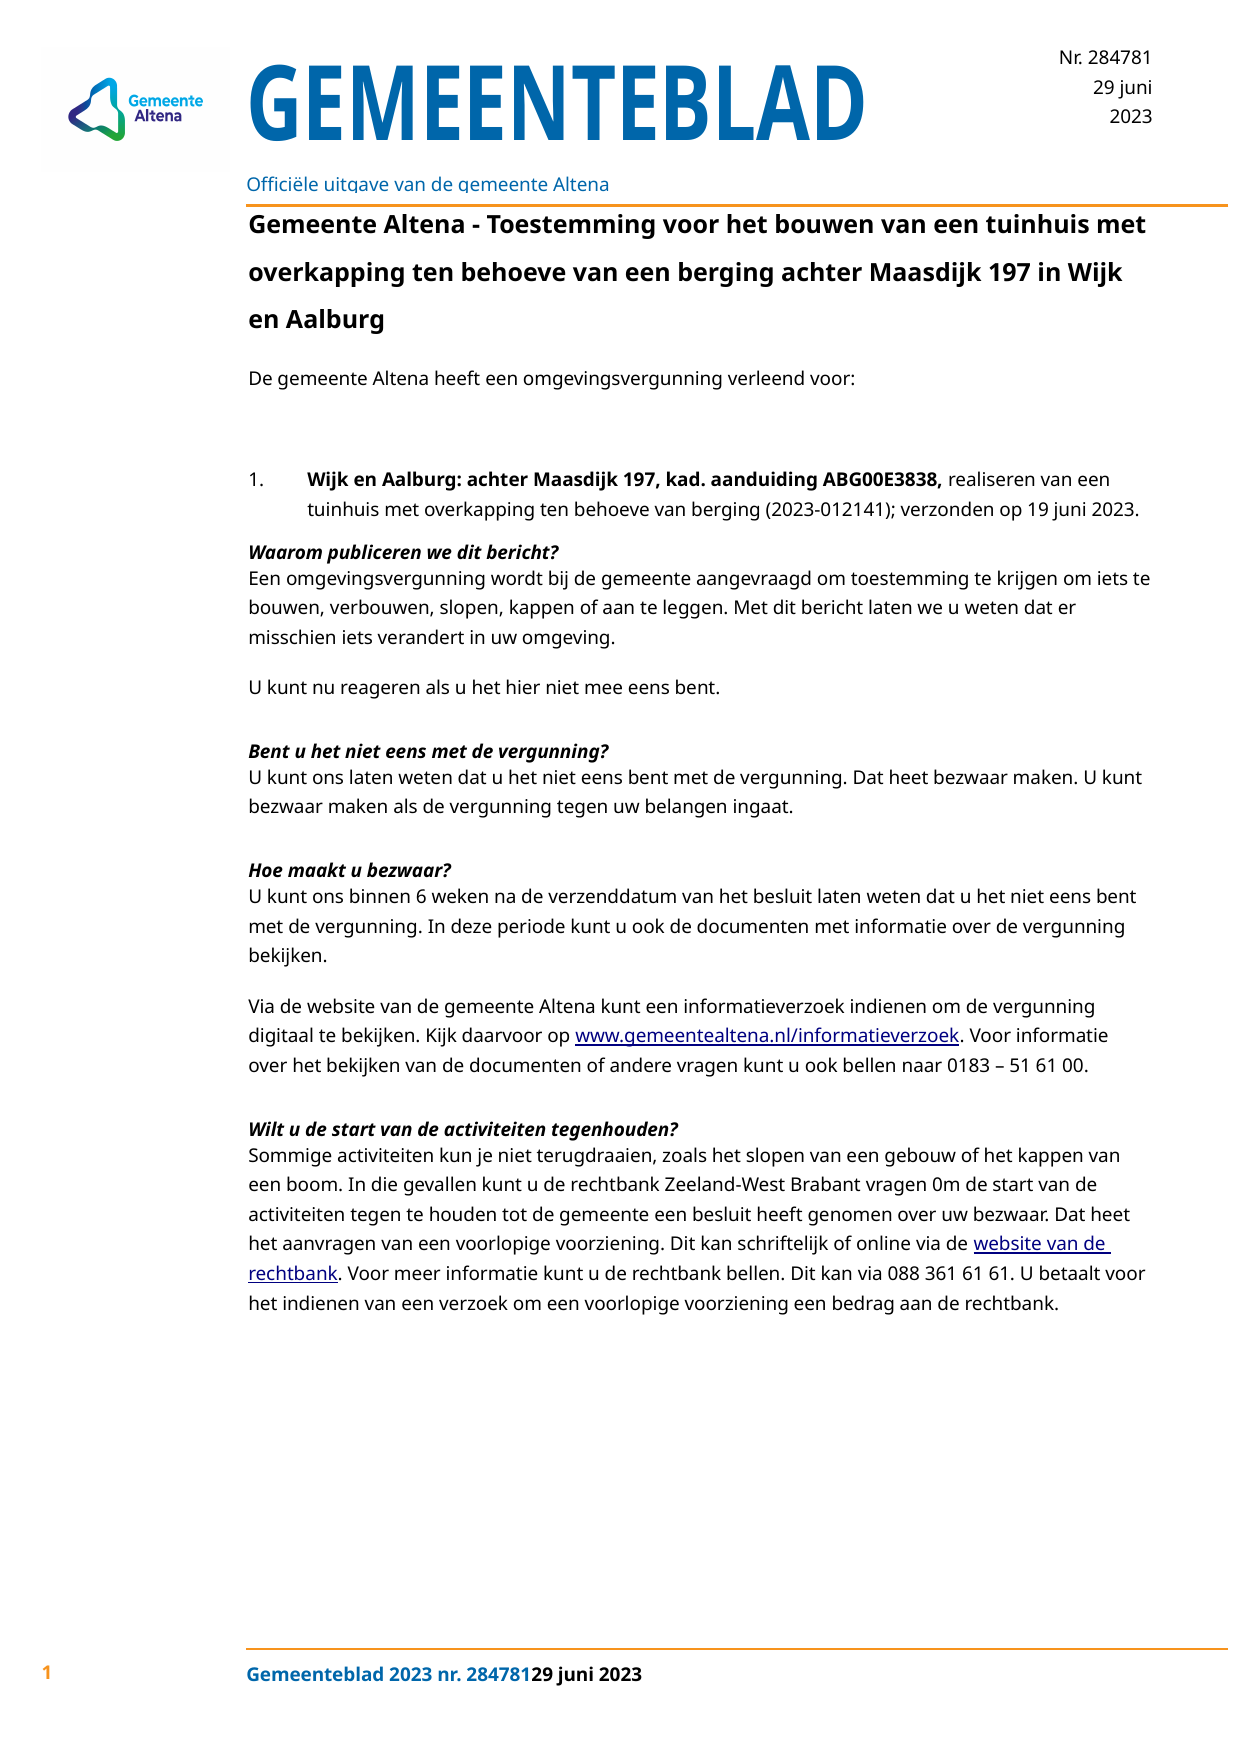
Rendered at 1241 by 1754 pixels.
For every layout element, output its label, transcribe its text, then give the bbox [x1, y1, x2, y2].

text Hoe maakt u bezwaar? [248, 858, 1152, 883]
text Gemeente Altena - Toestemming voor het bouwen van een tuinhuis met overkapping ten behoeve van een berging achter Maasdijk 197 in Wijk en Aalburg [248, 207, 1152, 336]
text Bent u het niet eens met de vergunning? [248, 738, 1152, 764]
text Een omgevingsvergunning wordt bij de gemeente aangevraagd om toestemming te krijgen om iets te bouwen, verbouwen, slopen, kappen of aan te leggen. Met dit bericht laten we u weten dat er misschien iets verandert in uw omgeving. [248, 565, 1152, 650]
picture [41, 47, 231, 172]
list Wijk en Aalburg: achter Maasdijk 197, kad. aanduiding ABG00E3838, realiseren van een tuinhuis met overkapping ten behoeve van berging (2023-012141); verzonden op 19 juni 2023. [248, 466, 1152, 522]
text U kunt nu reageren als u het hier niet mee eens bent. [248, 674, 1152, 700]
text Via de website van de gemeente Altena kunt een informatieverzoek indienen om de vergunning digitaal te bekijken. Kijk daarvoor op www.gemeentealtena.nl/informatieverzoek. Voor informatie over het bekijken van de documenten of andere vragen kunt u ook bellen naar 0183 – 51 61 00. [248, 993, 1152, 1078]
text Wilt u de start van de activiteiten tegenhouden? [248, 1116, 1152, 1142]
text Sommige activiteiten kun je niet terugdraaien, zoals het slopen van een gebouw of het kappen van een boom. In die gevallen kunt u de rechtbank Zeeland-West Brabant vragen 0m de start van de activiteiten tegen te houden tot de gemeente een besluit heeft genomen over uw bezwaar. Dat heet het aanvragen van een voorlopige voorziening. Dit kan schriftelijk of online via de website van de rechtbank. Voor meer informatie kunt u de rechtbank bellen. Dit kan via 088 361 61 61. U betaalt voor het indienen van een verzoek om een voorlopige voorziening een bedrag aan de rechtbank. [248, 1142, 1152, 1315]
text U kunt ons laten weten dat u het niet eens bent met de vergunning. Dat heet bezwaar maken. U kunt bezwaar maken als de vergunning tegen uw belangen ingaat. [248, 764, 1152, 819]
text De gemeente Altena heeft een omgevingsvergunning verleend voor: [248, 366, 1152, 391]
text U kunt ons binnen 6 weken na de verzenddatum van het besluit laten weten dat u het niet eens bent met de vergunning. In deze periode kunt u ook de documenten met informatie over de vergunning bekijken. [248, 883, 1152, 968]
text Waarom publiceren we dit bericht? [248, 539, 1152, 565]
